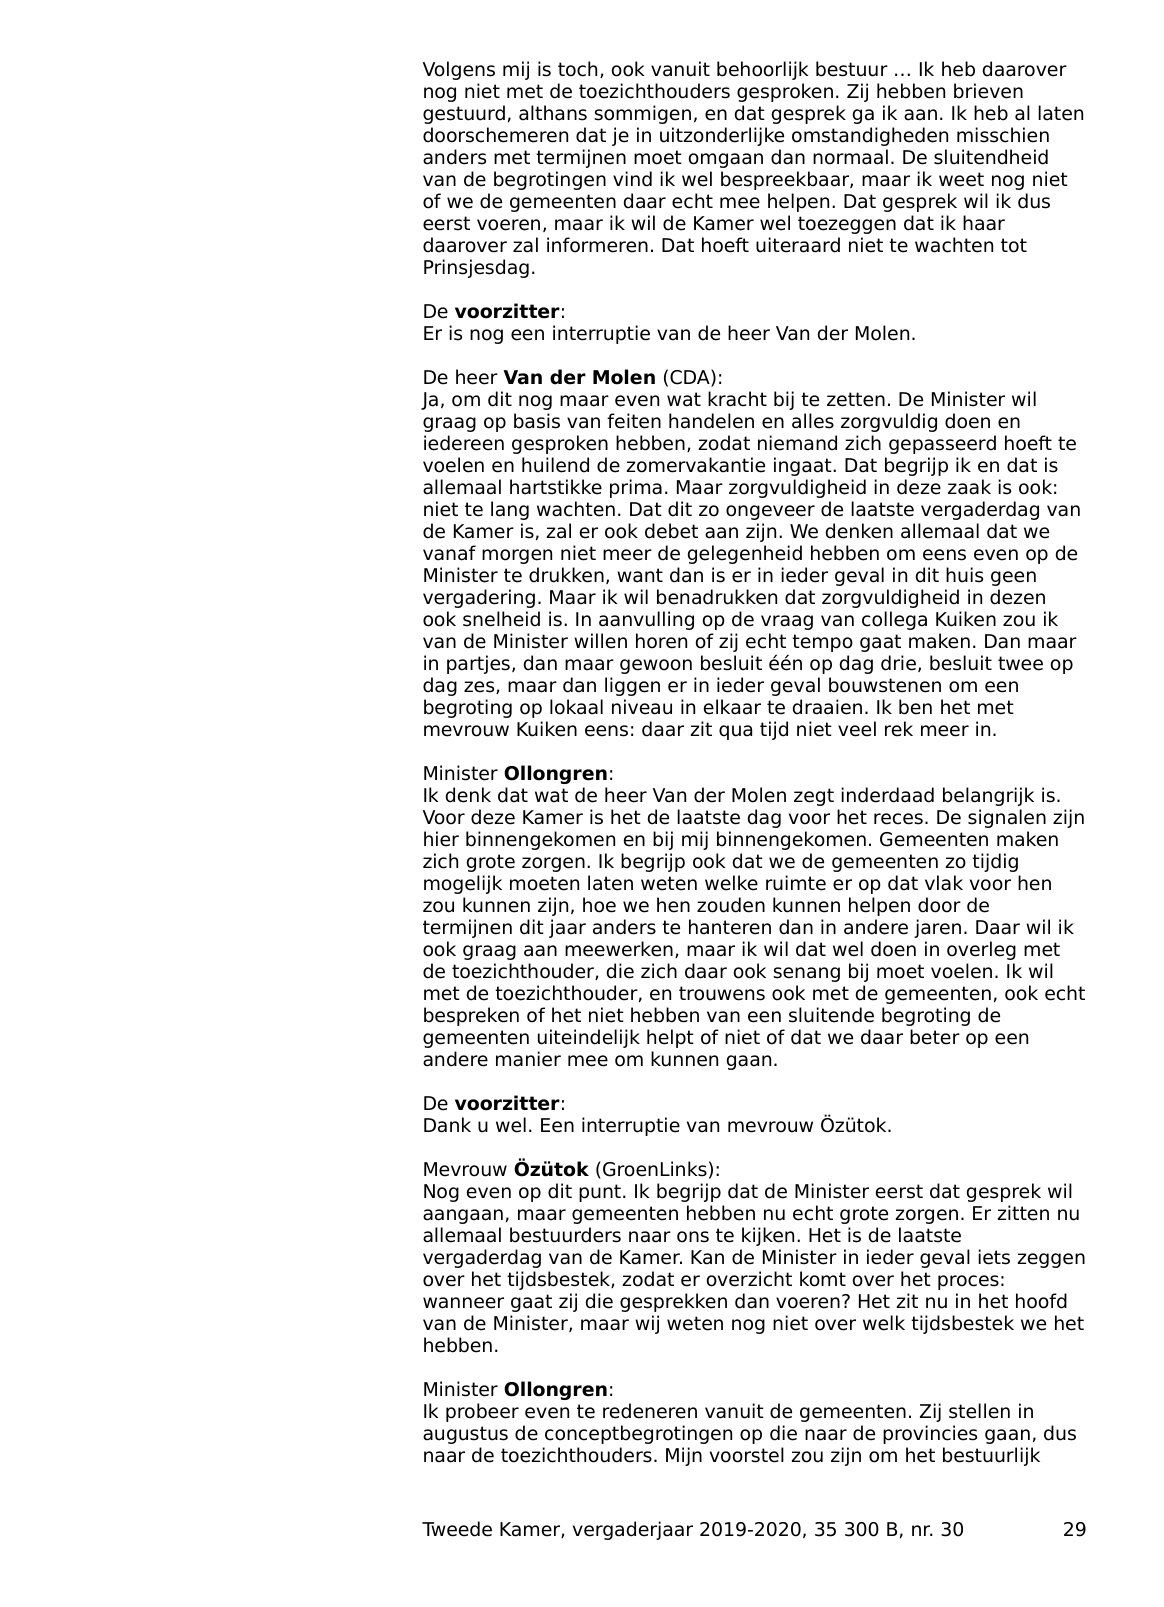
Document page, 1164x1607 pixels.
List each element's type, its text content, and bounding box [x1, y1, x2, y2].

text Volgens mij is toch, ook vanuit behoorlijk bestuur … Ik heb daarover nog niet met de toezichthouders gesproken. Zij hebben brieven gestuurd, althans sommigen, en dat gesprek ga ik aan. Ik heb al laten doorschemeren dat je in uitzonderlijke omstandigheden misschien anders met termijnen moet omgaan dan normaal. De sluitendheid van de begrotingen vind ik wel bespreekbaar, maar ik weet nog niet of we de gemeenten daar echt mee helpen. Dat gesprek wil ik dus eerst voeren, maar ik wil de Kamer wel toezeggen dat ik haar daarover zal informeren. Dat hoeft uiteraard niet te wachten tot Prinsjesdag. [422, 59, 1087, 279]
text Dank u wel. Een interruptie van mevrouw Özütok. [422, 1115, 1087, 1137]
text Minister Ollongren: [422, 1379, 1087, 1401]
text Mevrouw Özütok (GroenLinks): [422, 1159, 1087, 1181]
text Nog even op dit punt. Ik begrijp dat de Minister eerst dat gesprek wil aangaan, maar gemeenten hebben nu echt grote zorgen. Er zitten nu allemaal bestuurders naar ons te kijken. Het is de laatste vergaderdag van de Kamer. Kan de Minister in ieder geval iets zeggen over het tijdsbestek, zodat er overzicht komt over het proces: wanneer gaat zij die gesprekken dan voeren? Het zit nu in het hoofd van de Minister, maar wij weten nog niet over welk tijdsbestek we het hebben. [422, 1181, 1087, 1357]
text De voorzitter: [422, 1093, 1087, 1115]
text De voorzitter: [422, 301, 1087, 323]
text Ik probeer even te redeneren vanuit de gemeenten. Zij stellen in augustus de conceptbegrotingen op die naar de provincies gaan, dus naar de toezichthouders. Mijn voorstel zou zijn om het bestuurlijk [422, 1401, 1087, 1467]
text Ik denk dat wat de heer Van der Molen zegt inderdaad belangrijk is. Voor deze Kamer is het de laatste dag voor het reces. De signalen zijn hier binnengekomen en bij mij binnengekomen. Gemeenten maken zich grote zorgen. Ik begrijp ook dat we de gemeenten zo tijdig mogelijk moeten laten weten welke ruimte er op dat vlak voor hen zou kunnen zijn, hoe we hen zouden kunnen helpen door de termijnen dit jaar anders te hanteren dan in andere jaren. Daar wil ik ook graag aan meewerken, maar ik wil dat wel doen in overleg met de toezichthouder, die zich daar ook senang bij moet voelen. Ik wil met de toezichthouder, en trouwens ook met de gemeenten, ook echt bespreken of het niet hebben van een sluitende begroting de gemeenten uiteindelijk helpt of niet of dat we daar beter op een andere manier mee om kunnen gaan. [422, 785, 1087, 1071]
text De heer Van der Molen (CDA): [422, 367, 1087, 389]
text Ja, om dit nog maar even wat kracht bij te zetten. De Minister wil graag op basis van feiten handelen en alles zorgvuldig doen en iedereen gesproken hebben, zodat niemand zich gepasseerd hoeft te voelen en huilend de zomervakantie ingaat. Dat begrijp ik en dat is allemaal hartstikke prima. Maar zorgvuldigheid in deze zaak is ook: niet te lang wachten. Dat dit zo ongeveer de laatste vergaderdag van de Kamer is, zal er ook debet aan zijn. We denken allemaal dat we vanaf morgen niet meer de gelegenheid hebben om eens even op de Minister te drukken, want dan is er in ieder geval in dit huis geen vergadering. Maar ik wil benadrukken dat zorgvuldigheid in dezen ook snelheid is. In aanvulling op de vraag van collega Kuiken zou ik van de Minister willen horen of zij echt tempo gaat maken. Dan maar in partjes, dan maar gewoon besluit één op dag drie, besluit twee op dag zes, maar dan liggen er in ieder geval bouwstenen om een begroting op lokaal niveau in elkaar te draaien. Ik ben het met mevrouw Kuiken eens: daar zit qua tijd niet veel rek meer in. [422, 389, 1087, 741]
text Minister Ollongren: [422, 763, 1087, 785]
text Er is nog een interruptie van de heer Van der Molen. [422, 323, 1087, 345]
